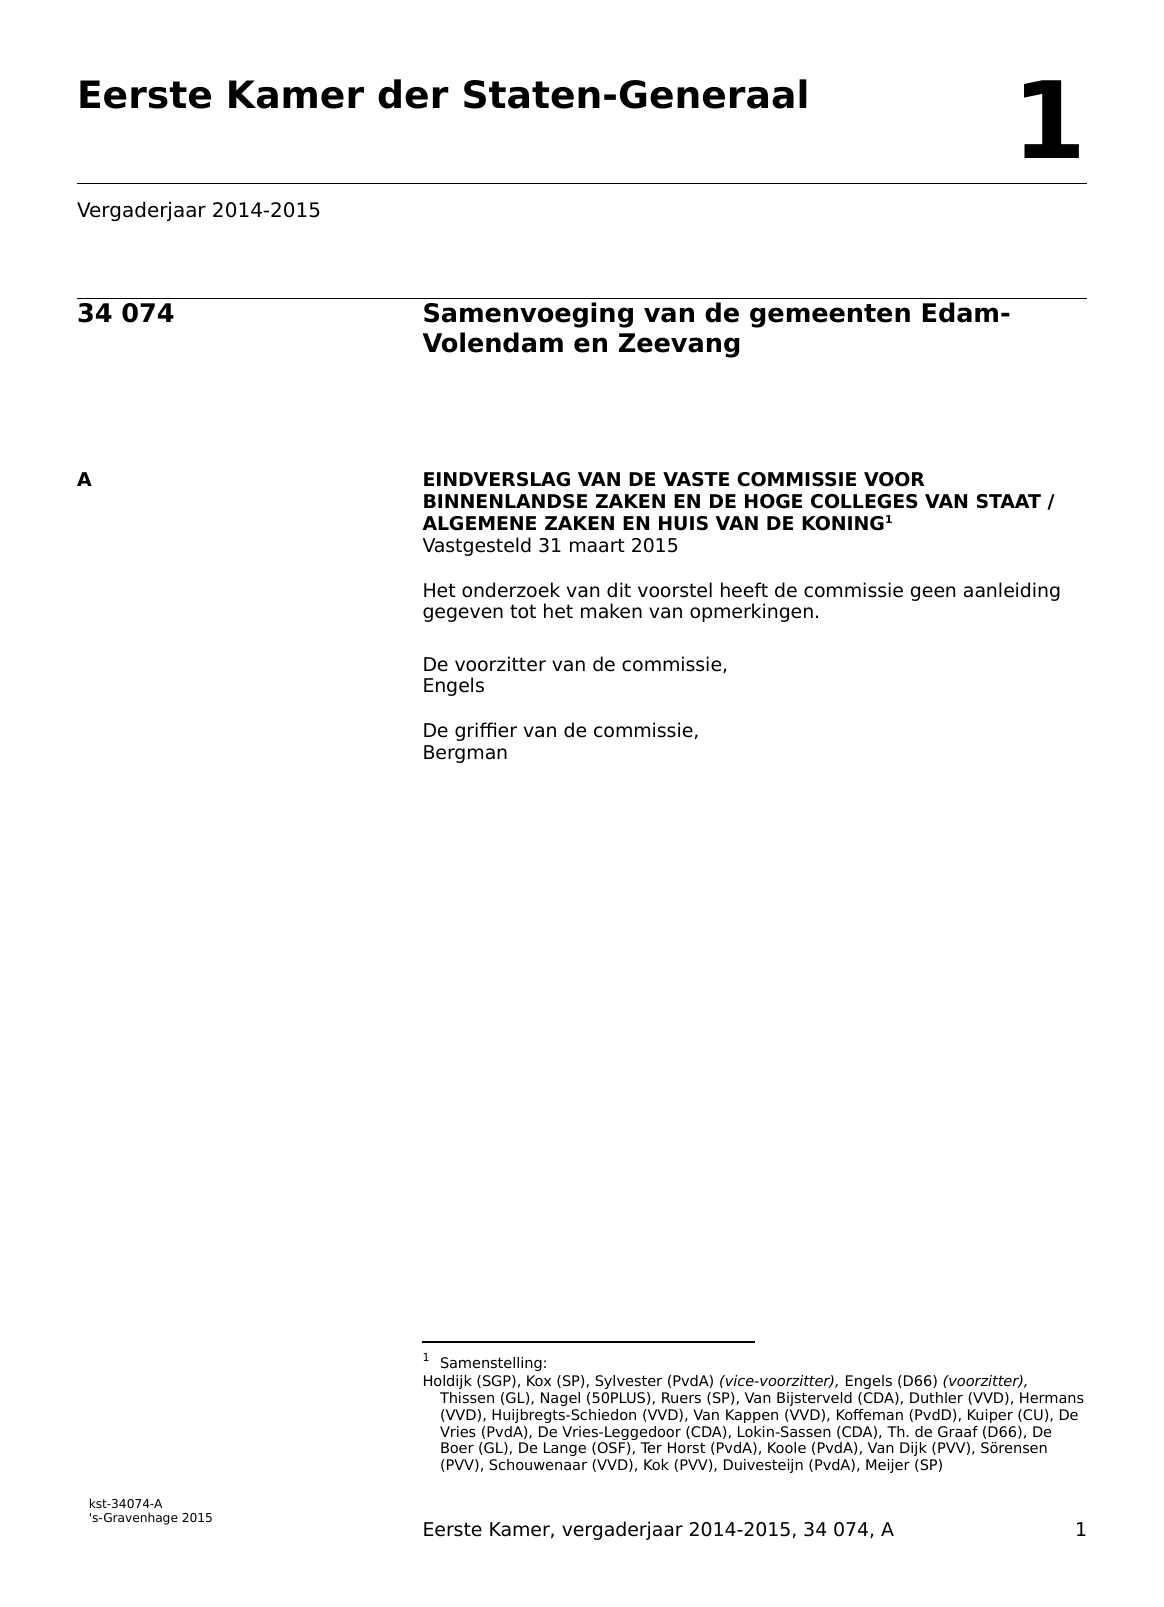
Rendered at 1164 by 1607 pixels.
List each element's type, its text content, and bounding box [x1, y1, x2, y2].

subtitle 34 074 Samenvoeging van de gemeenten Edam-Volendam en Zeevang [77, 299, 1087, 358]
text Holdijk (SGP), Kox (SP), Sylvester (PvdA) (vice-voorzitter), Engels (D66) (voorzitter), Thissen (GL), Nagel (50PLUS), Ruers (SP), Van Bijsterveld (CDA), Duthler (VVD), Hermans (VVD), Huijbregts-Schiedon (VVD), Van Kappen (VVD), Koffeman (PvdD), Kuiper (CU), De Vries (PvdA), De Vries-Leggedoor (CDA), Lokin-Sassen (CDA), Th. de Graaf (D66), De Boer (GL), De Lange (OSF), Ter Horst (PvdA), Koole (PvdA), Van Dijk (PVV), Sörensen (PVV), Schouwenaar (VVD), Kok (PVV), Duivesteijn (PvdA), Meijer (SP) [422, 1373, 1087, 1474]
subtitle A EINDVERSLAG VAN DE VASTE COMMISSIE VOOR BINNENLANDSE ZAKEN EN DE HOGE COLLEGES VAN STAAT / ALGEMENE ZAKEN EN HUIS VAN DE KONING [77, 469, 1087, 535]
table_cell Vergaderjaar 2014-2015 [77, 184, 1087, 298]
text kst-34074-A [88, 1497, 323, 1511]
text 's-Gravenhage 2015 [88, 1511, 323, 1525]
table_header 1 [886, 59, 1087, 183]
text De griffier van de commissie, Bergman [422, 719, 1087, 763]
text Vastgesteld 31 maart 2015 [422, 535, 1087, 557]
table_header Eerste Kamer der Staten-Generaal [77, 59, 886, 183]
text Samenstelling: [422, 1351, 1087, 1373]
text Het onderzoek van dit voorstel heeft de commissie geen aanleiding gegeven tot het maken van opmerkingen. [422, 579, 1087, 623]
text De voorzitter van de commissie, Engels [422, 653, 1087, 697]
